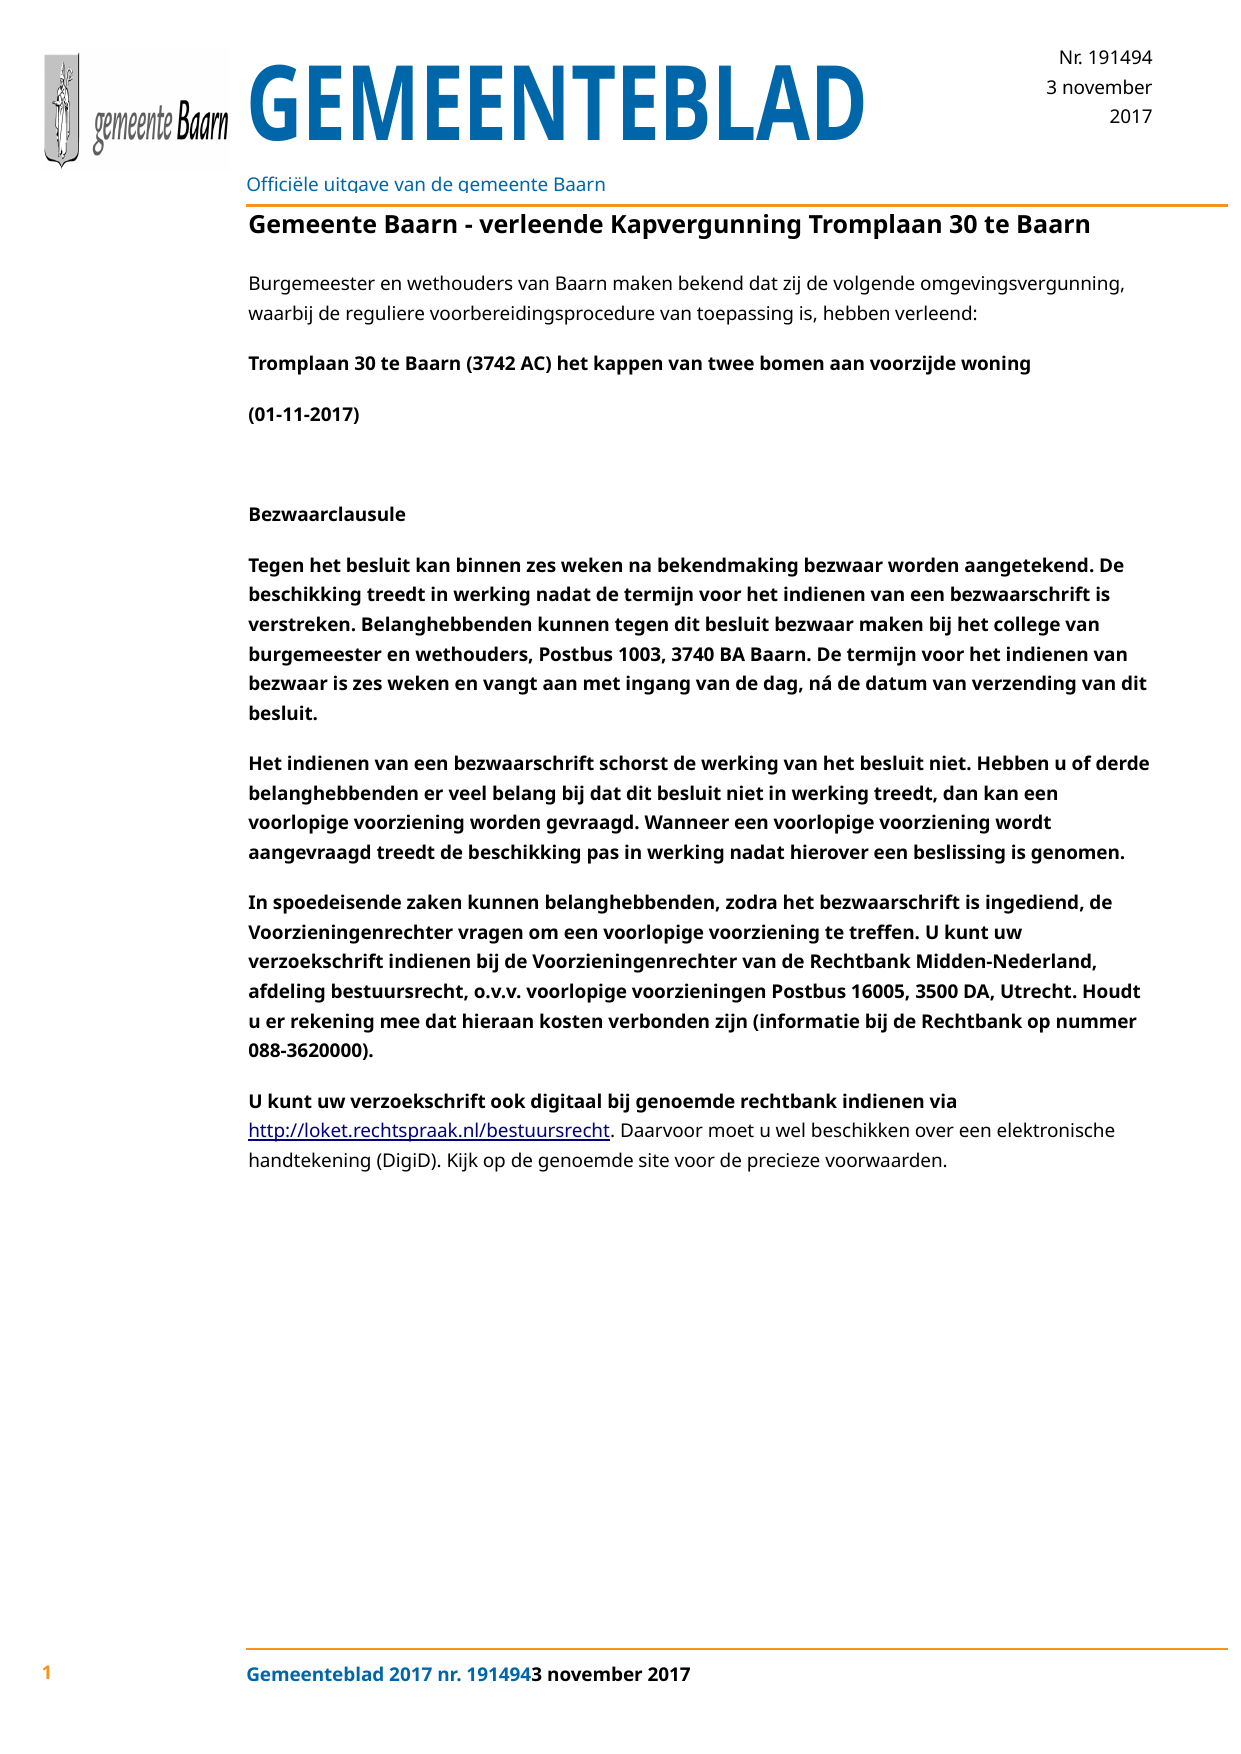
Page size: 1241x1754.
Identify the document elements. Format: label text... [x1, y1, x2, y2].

text U kunt uw verzoekschrift ook digitaal bij genoemde rechtbank indienen via http://loket.rechtspraak.nl/bestuursrecht. Daarvoor moet u wel beschikken over een elektronische handtekening (DigiD). Kijk op de genoemde site voor de precieze voorwaarden. [248, 1088, 1152, 1173]
picture [41, 47, 231, 172]
text Het indienen van een bezwaarschrift schorst de werking van het besluit niet. Hebben u of derde belanghebbenden er veel belang bij dat dit besluit niet in werking treedt, dan kan een voorlopige voorziening worden gevraagd. Wanneer een voorlopige voorziening wordt aangevraagd treedt de beschikking pas in werking nadat hierover een beslissing is genomen. [248, 750, 1152, 865]
text Gemeente Baarn - verleende Kapvergunning Tromplaan 30 te Baarn [248, 207, 1152, 241]
text Burgemeester en wethouders van Baarn maken bekend dat zij de volgende omgevingsvergunning, waarbij de reguliere voorbereidingsprocedure van toepassing is, hebben verleend: [248, 270, 1152, 326]
text Tegen het besluit kan binnen zes weken na bekendmaking bezwaar worden aangetekend. De beschikking treedt in werking nadat de termijn voor het indienen van een bezwaarschrift is verstreken. Belanghebbenden kunnen tegen dit besluit bezwaar maken bij het college van burgemeester en wethouders, Postbus 1003, 3740 BA Baarn. De termijn voor het indienen van bezwaar is zes weken en vangt aan met ingang van de dag, ná de datum van verzending van dit besluit. [248, 552, 1152, 726]
text (01-11-2017) [248, 401, 1152, 426]
text In spoedeisende zaken kunnen belanghebbenden, zodra het bezwaarschrift is ingediend, de Voorzieningenrechter vragen om een voorlopige voorziening te treffen. U kunt uw verzoekschrift indienen bij de Voorzieningenrechter van de Rechtbank Midden-Nederland, afdeling bestuursrecht, o.v.v. voorlopige voorzieningen Postbus 16005, 3500 DA, Utrecht. Houdt u er rekening mee dat hieraan kosten verbonden zijn (informatie bij de Rechtbank op nummer 088-3620000). [248, 889, 1152, 1063]
text Bezwaarclausule [248, 502, 1152, 527]
text Tromplaan 30 te Baarn (3742 AC) het kappen van twee bomen aan voorzijde woning [248, 350, 1152, 376]
